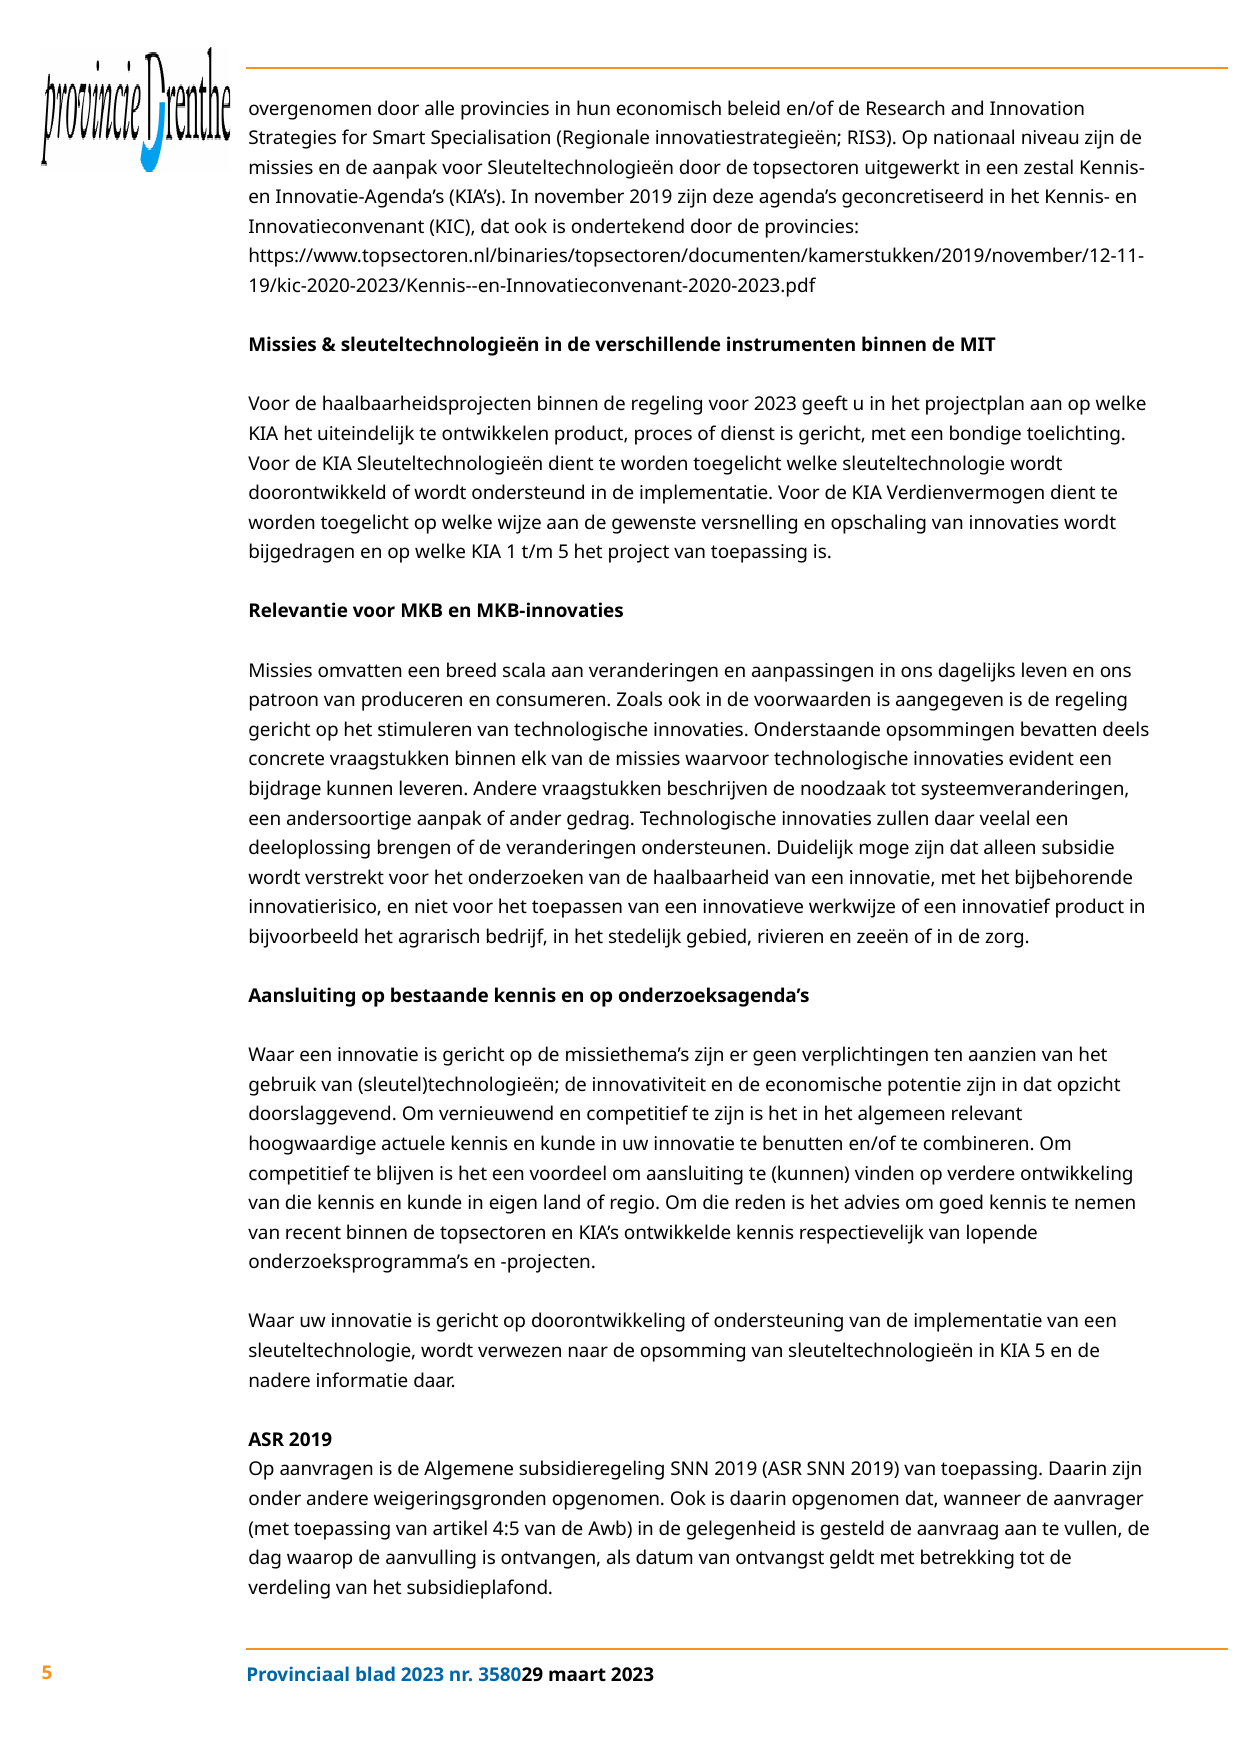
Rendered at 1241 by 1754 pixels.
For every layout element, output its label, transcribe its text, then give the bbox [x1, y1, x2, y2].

text Missies & sleuteltechnologieën in de verschillende instrumenten binnen de MIT [248, 331, 1152, 357]
text ASR 2019 [248, 1426, 1152, 1452]
text https://www.topsectoren.nl/binaries/topsectoren/documenten/kamerstukken/2019/november/12-11-19/kic-2020-2023/Kennis--en-Innovatieconvenant-2020-2023.pdf [248, 243, 1152, 298]
text Voor de haalbaarheidsprojecten binnen de regeling voor 2023 geeft u in het projectplan aan op welke KIA het uiteindelijk te ontwikkelen product, proces of dienst is gericht, met een bondige toelichting. Voor de KIA Sleuteltechnologieën dient te worden toegelicht welke sleuteltechnologie wordt doorontwikkeld of wordt ondersteund in de implementatie. Voor de KIA Verdienvermogen dient te worden toegelicht op welke wijze aan de gewenste versnelling en opschaling van innovaties wordt bijgedragen en op welke KIA 1 t/m 5 het project van toepassing is. [248, 391, 1152, 564]
text Missies omvatten een breed scala aan veranderingen en aanpassingen in ons dagelijks leven en ons patroon van produceren en consumeren. Zoals ook in de voorwaarden is aangegeven is de regeling gericht op het stimuleren van technologische innovaties. Onderstaande opsommingen bevatten deels concrete vraagstukken binnen elk van de missies waarvoor technologische innovaties evident een bijdrage kunnen leveren. Andere vraagstukken beschrijven de noodzaak tot systeemveranderingen, een andersoortige aanpak of ander gedrag. Technologische innovaties zullen daar veelal een deeloplossing brengen of de veranderingen ondersteunen. Duidelijk moge zijn dat alleen subsidie wordt verstrekt voor het onderzoeken van de haalbaarheid van een innovatie, met het bijbehorende innovatierisico, en niet voor het toepassen van een innovatieve werkwijze of een innovatief product in bijvoorbeeld het agrarisch bedrijf, in het stedelijk gebied, rivieren en zeeën of in de zorg. [248, 657, 1152, 949]
text Aansluiting op bestaande kennis en op onderzoeksagenda’s [248, 982, 1152, 1008]
text Waar een innovatie is gericht op de missiethema’s zijn er geen verplichtingen ten aanzien van het gebruik van (sleutel)technologieën; de innovativiteit en de economische potentie zijn in dat opzicht doorslaggevend. Om vernieuwend en competitief te zijn is het in het algemeen relevant hoogwaardige actuele kennis en kunde in uw innovatie te benutten en/of te combineren. Om competitief te blijven is het een voordeel om aansluiting te (kunnen) vinden op verdere ontwikkeling van die kennis en kunde in eigen land of regio. Om die reden is het advies om goed kennis te nemen van recent binnen de topsectoren en KIA’s ontwikkelde kennis respectievelijk van lopende onderzoeksprogramma’s en -projecten. [248, 1041, 1152, 1274]
text Op aanvragen is de Algemene subsidieregeling SNN 2019 (ASR SNN 2019) van toepassing. Daarin zijn onder andere weigeringsgronden opgenomen. Ook is daarin opgenomen dat, wanneer de aanvrager (met toepassing van artikel 4:5 van de Awb) in de gelegenheid is gesteld de aanvraag aan te vullen, de dag waarop de aanvulling is ontvangen, als datum van ontvangst geldt met betrekking tot de verdeling van het subsidieplafond. [248, 1456, 1152, 1600]
text Relevantie voor MKB en MKB-innovaties [248, 598, 1152, 623]
picture [41, 47, 231, 172]
text overgenomen door alle provincies in hun economisch beleid en/of de Research and Innovation Strategies for Smart Specialisation (Regionale innovatiestrategieën; RIS3). Op nationaal niveau zijn de missies en de aanpak voor Sleuteltechnologieën door de topsectoren uitgewerkt in een zestal Kennis- en Innovatie-Agenda’s (KIA’s). In november 2019 zijn deze agenda’s geconcretiseerd in het Kennis- en Innovatieconvenant (KIC), dat ook is ondertekend door de provincies: [248, 95, 1152, 239]
text Waar uw innovatie is gericht op doorontwikkeling of ondersteuning van de implementatie van een sleuteltechnologie, wordt verwezen naar de opsomming van sleuteltechnologieën in KIA 5 en de nadere informatie daar. [248, 1308, 1152, 1393]
